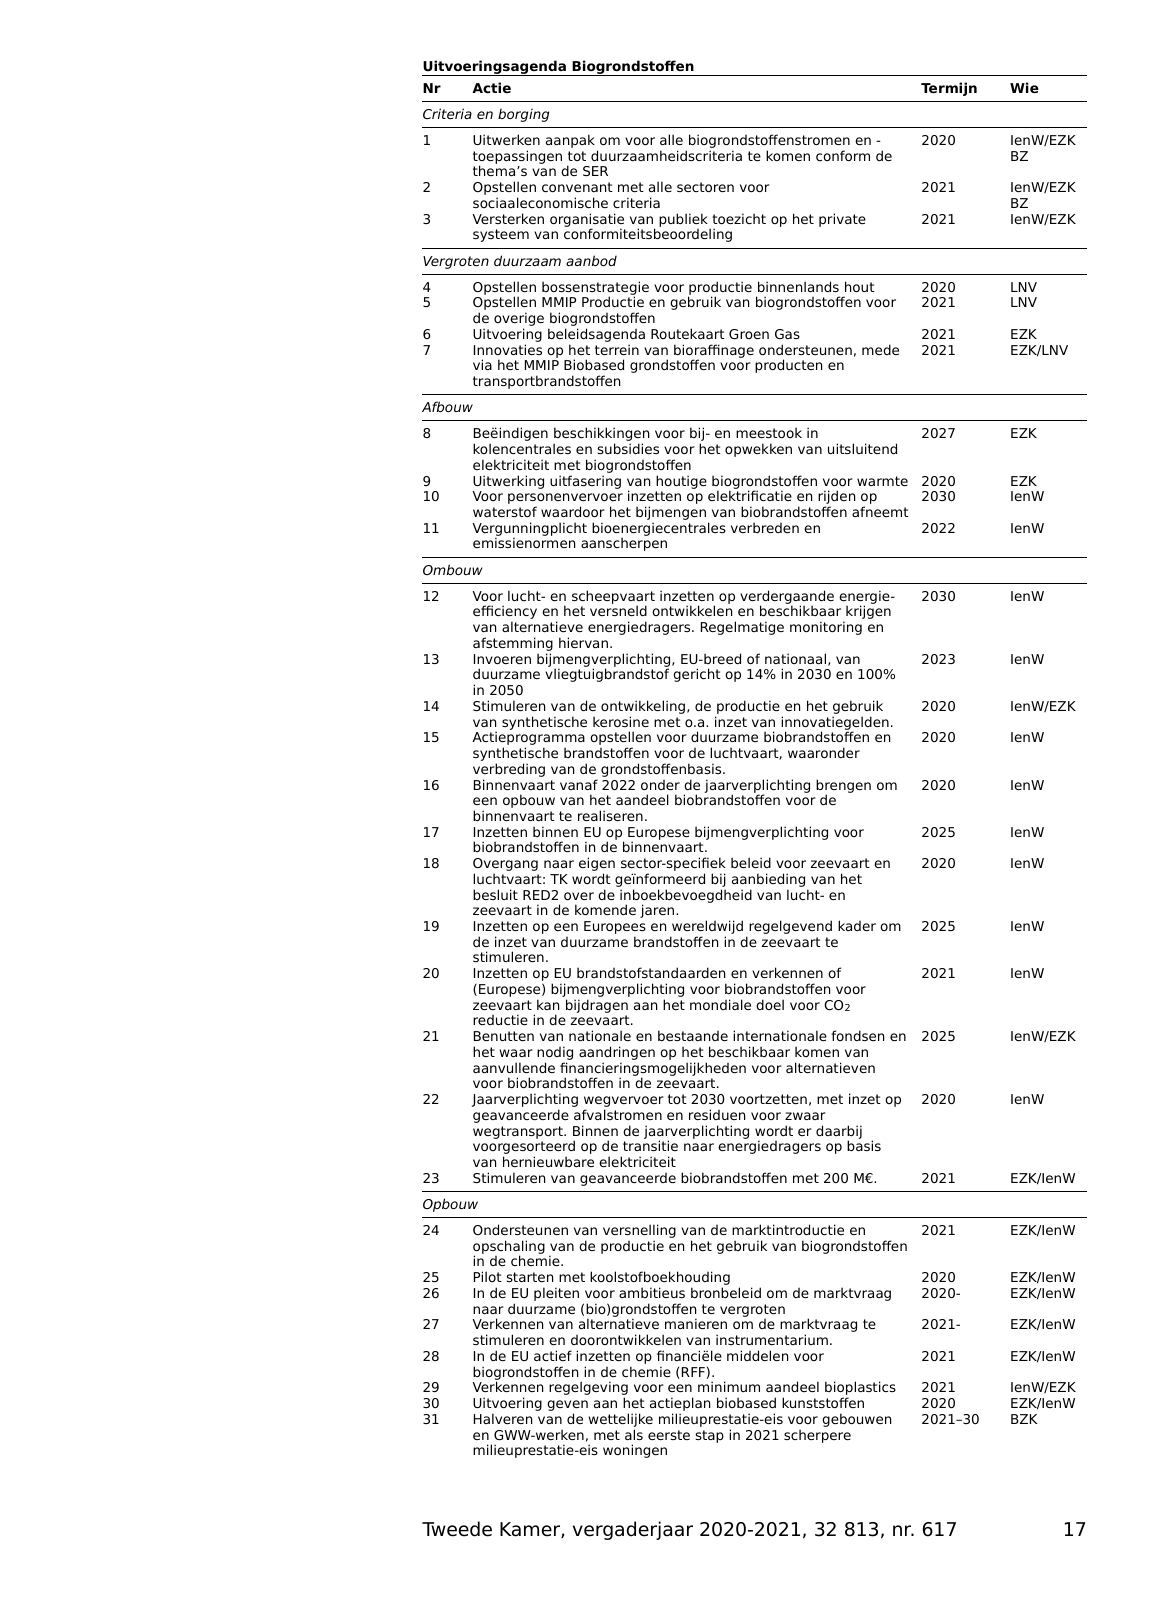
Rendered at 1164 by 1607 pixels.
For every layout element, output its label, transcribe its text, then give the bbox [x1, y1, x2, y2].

table_cell Beëindigen beschikkingen voor bij- en meestook in kolencentrales en subsidies voor het opwekken van uitsluitend elektriciteit met biogrondstoffen [467, 421, 915, 473]
table_cell Vergroten duurzaam aanbod [422, 249, 1087, 274]
table_cell BZK [1004, 1412, 1087, 1459]
table_cell In de EU pleiten voor ambitieus bronbeleid om de marktvraag naar duurzame (bio)grondstoffen te vergroten [467, 1286, 915, 1317]
table_cell 5 [422, 295, 467, 327]
table_cell Opstellen MMIP Productie en gebruik van biogrondstoffen voor de overige biogrondstoffen [467, 295, 915, 327]
table_cell IenW [1004, 919, 1087, 966]
table_cell Inzetten op EU brandstofstandaarden en verkennen of (Europese) bijmengverplichting voor biobrandstoffen voor zeevaart kan bijdragen aan het mondiale doel voor CO2 reductie in de zeevaart. [467, 966, 915, 1029]
table_cell IenW/EZK BZ [1004, 128, 1087, 180]
table_cell Actieprogramma opstellen voor duurzame biobrandstoffen en synthetische brandstoffen voor de luchtvaart, waaronder verbreding van de grondstoffenbasis. [467, 730, 915, 777]
table_cell 23 [422, 1171, 467, 1191]
table_cell Ombouw [422, 558, 1087, 583]
table_cell 30 [422, 1396, 467, 1412]
table_cell 9 [422, 473, 467, 489]
table_cell 2020 [915, 1092, 1004, 1171]
table_cell Pilot starten met koolstofboekhouding [467, 1270, 915, 1286]
table_cell 2021 [915, 327, 1004, 342]
table_cell Opstellen bossenstrategie voor productie binnenlands hout [467, 275, 915, 295]
table_cell EZK/IenW [1004, 1171, 1087, 1191]
table_cell Criteria en borging [422, 102, 1087, 127]
table_cell 4 [422, 275, 467, 295]
table_cell Voor personenvervoer inzetten op elektrificatie en rijden op waterstof waardoor het bijmengen van biobrandstoffen afneemt [467, 489, 915, 521]
table_cell 12 [422, 584, 467, 651]
table_cell 8 [422, 421, 467, 473]
table_cell Vergunningplicht bioenergiecentrales verbreden en emissienormen aanscherpen [467, 521, 915, 557]
table_cell IenW [1004, 825, 1087, 856]
table_cell Uitwerken aanpak om voor alle biogrondstoffenstromen en -toepassingen tot duurzaamheidscriteria te komen conform de thema’s van de SER [467, 128, 915, 180]
table_cell IenW [1004, 584, 1087, 651]
table_cell 2020 [915, 856, 1004, 919]
table_cell IenW [1004, 1092, 1087, 1171]
table_cell Verkennen regelgeving voor een minimum aandeel bioplastics [467, 1380, 915, 1396]
table_cell 2021–30 [915, 1412, 1004, 1459]
table_cell 2020 [915, 128, 1004, 180]
table_cell Nr [422, 76, 467, 101]
table_cell Afbouw [422, 395, 1087, 420]
table_cell Invoeren bijmengverplichting, EU-breed of nationaal, van duurzame vliegtuigbrandstof gericht op 14% in 2030 en 100% in 2050 [467, 651, 915, 699]
table_cell 2021 [915, 343, 1004, 394]
table_cell 19 [422, 919, 467, 966]
table_cell IenW/EZK [1004, 699, 1087, 730]
table_cell 2020 [915, 777, 1004, 824]
table_cell 16 [422, 777, 467, 824]
table_cell EZK/IenW [1004, 1286, 1087, 1317]
table_cell LNV [1004, 295, 1087, 327]
table_cell IenW [1004, 651, 1087, 699]
table_cell IenW/EZK [1004, 1380, 1087, 1396]
table_cell Wie [1004, 76, 1087, 101]
table_cell 20 [422, 966, 467, 1029]
table_cell IenW [1004, 521, 1087, 557]
table_cell 2021 [915, 966, 1004, 1029]
table_cell IenW/EZK [1004, 1029, 1087, 1092]
table_cell Halveren van de wettelijke milieuprestatie-eis voor gebouwen en GWW-werken, met als eerste stap in 2021 scherpere milieuprestatie-eis woningen [467, 1412, 915, 1459]
table_cell EZK/LNV [1004, 343, 1087, 394]
table_cell 2021 [915, 1218, 1004, 1270]
table_cell 29 [422, 1380, 467, 1396]
table_cell EZK [1004, 473, 1087, 489]
table_cell Uitwerking uitfasering van houtige biogrondstoffen voor warmte [467, 473, 915, 489]
table_cell 24 [422, 1218, 467, 1270]
table_cell 2020 [915, 1396, 1004, 1412]
table_cell Opstellen convenant met alle sectoren voor sociaaleconomische criteria [467, 180, 915, 211]
table_cell 2030 [915, 489, 1004, 521]
table_cell 14 [422, 699, 467, 730]
table_cell 2020 [915, 1270, 1004, 1286]
table_cell IenW [1004, 489, 1087, 521]
table_cell 22 [422, 1092, 467, 1171]
table_cell 27 [422, 1317, 467, 1349]
table_cell 15 [422, 730, 467, 777]
table_cell 2020 [915, 275, 1004, 295]
table_cell EZK/IenW [1004, 1218, 1087, 1270]
table_cell 3 [422, 211, 467, 248]
table_cell 2021 [915, 1171, 1004, 1191]
table_cell 26 [422, 1286, 467, 1317]
table_cell 2021 [915, 1380, 1004, 1396]
table_cell IenW [1004, 966, 1087, 1029]
table_cell Ondersteunen van versnelling van de marktintroductie en opschaling van de productie en het gebruik van biogrondstoffen in de chemie. [467, 1218, 915, 1270]
table_cell Versterken organisatie van publiek toezicht op het private systeem van conformiteitsbeoordeling [467, 211, 915, 248]
table_cell 10 [422, 489, 467, 521]
table_cell Voor lucht- en scheepvaart inzetten op verdergaande energie-efficiency en het versneld ontwikkelen en beschikbaar krijgen van alternatieve energiedragers. Regelmatige monitoring en afstemming hiervan. [467, 584, 915, 651]
table_cell LNV [1004, 275, 1087, 295]
table_cell EZK/IenW [1004, 1270, 1087, 1286]
table_cell 2021 [915, 211, 1004, 248]
table_cell Inzetten op een Europees en wereldwijd regelgevend kader om de inzet van duurzame brandstoffen in de zeevaart te stimuleren. [467, 919, 915, 966]
table_cell IenW [1004, 777, 1087, 824]
table_cell 25 [422, 1270, 467, 1286]
table_cell 2021 [915, 180, 1004, 211]
table_cell Stimuleren van geavanceerde biobrandstoffen met 200 M€. [467, 1171, 915, 1191]
table_cell In de EU actief inzetten op financiële middelen voor biogrondstoffen in de chemie (RFF). [467, 1349, 915, 1380]
table_cell Innovaties op het terrein van bioraffinage ondersteunen, mede via het MMIP Biobased grondstoffen voor producten en transportbrandstoffen [467, 343, 915, 394]
table_cell 2027 [915, 421, 1004, 473]
table_cell 6 [422, 327, 467, 342]
table_cell EZK/IenW [1004, 1396, 1087, 1412]
table_cell 2025 [915, 1029, 1004, 1092]
table_cell 18 [422, 856, 467, 919]
table_cell IenW [1004, 730, 1087, 777]
table_cell 2025 [915, 825, 1004, 856]
table_cell 2030 [915, 584, 1004, 651]
table_cell 2020 [915, 730, 1004, 777]
table_cell 2023 [915, 651, 1004, 699]
table_cell Jaarverplichting wegvervoer tot 2030 voortzetten, met inzet op geavanceerde afvalstromen en residuen voor zwaar wegtransport. Binnen de jaarverplichting wordt er daarbij voorgesorteerd op de transitie naar energiedragers op basis van hernieuwbare elektriciteit [467, 1092, 915, 1171]
table_cell 31 [422, 1412, 467, 1459]
table_cell EZK [1004, 421, 1087, 473]
table_cell 13 [422, 651, 467, 699]
table_cell 2 [422, 180, 467, 211]
table_cell 28 [422, 1349, 467, 1380]
table_cell EZK/IenW [1004, 1349, 1087, 1380]
table_cell 2020 [915, 473, 1004, 489]
table_cell Stimuleren van de ontwikkeling, de productie en het gebruik van synthetische kerosine met o.a. inzet van innovatiegelden. [467, 699, 915, 730]
table_header Uitvoeringsagenda Biogrondstoffen [422, 59, 1087, 75]
table_cell 7 [422, 343, 467, 394]
table_cell Uitvoering beleidsagenda Routekaart Groen Gas [467, 327, 915, 342]
table_cell Benutten van nationale en bestaande internationale fondsen en het waar nodig aandringen op het beschikbaar komen van aanvullende financieringsmogelijkheden voor alternatieven voor biobrandstoffen in de zeevaart. [467, 1029, 915, 1092]
table_cell 11 [422, 521, 467, 557]
table_cell Inzetten binnen EU op Europese bijmengverplichting voor biobrandstoffen in de binnenvaart. [467, 825, 915, 856]
table_cell 2022 [915, 521, 1004, 557]
table_cell 21 [422, 1029, 467, 1092]
table_cell IenW/EZK BZ [1004, 180, 1087, 211]
table_cell EZK [1004, 327, 1087, 342]
table_cell Actie [467, 76, 915, 101]
table_cell 2025 [915, 919, 1004, 966]
table_cell Uitvoering geven aan het actieplan biobased kunststoffen [467, 1396, 915, 1412]
table_cell 2021 [915, 295, 1004, 327]
table_cell 2020- [915, 1286, 1004, 1317]
table_cell 1 [422, 128, 467, 180]
table_cell IenW/EZK [1004, 211, 1087, 248]
table_cell 2020 [915, 699, 1004, 730]
table_cell Opbouw [422, 1192, 1087, 1217]
table_cell Overgang naar eigen sector-specifiek beleid voor zeevaart en luchtvaart: TK wordt geïnformeerd bij aanbieding van het besluit RED2 over de inboekbevoegdheid van lucht- en zeevaart in de komende jaren. [467, 856, 915, 919]
table_cell 17 [422, 825, 467, 856]
table_cell 2021- [915, 1317, 1004, 1349]
table_cell IenW [1004, 856, 1087, 919]
table_cell Verkennen van alternatieve manieren om de marktvraag te stimuleren en doorontwikkelen van instrumentarium. [467, 1317, 915, 1349]
table_cell EZK/IenW [1004, 1317, 1087, 1349]
table_cell 2021 [915, 1349, 1004, 1380]
table_cell Binnenvaart vanaf 2022 onder de jaarverplichting brengen om een opbouw van het aandeel biobrandstoffen voor de binnenvaart te realiseren. [467, 777, 915, 824]
table_cell Termijn [915, 76, 1004, 101]
